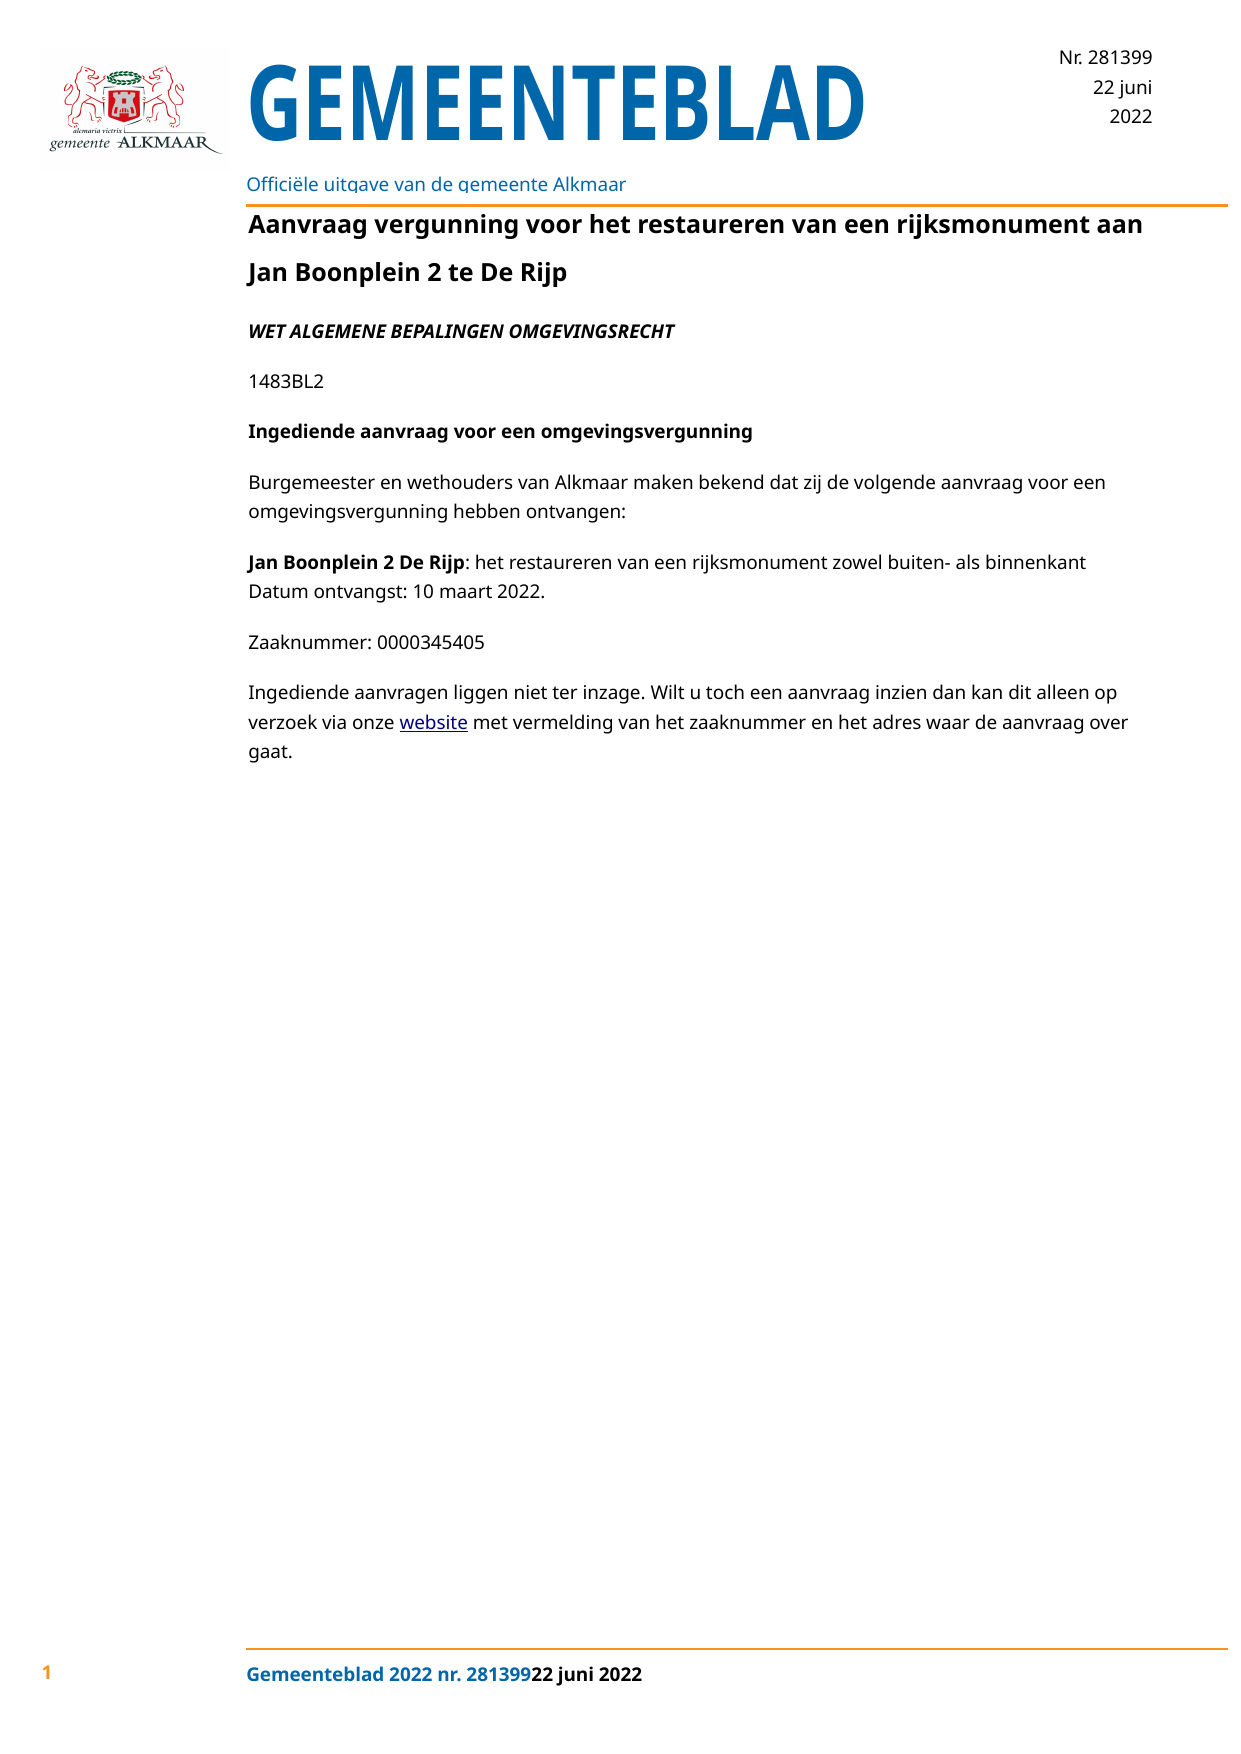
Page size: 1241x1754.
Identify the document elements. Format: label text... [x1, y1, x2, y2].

text Ingediende aanvraag voor een omgevingsvergunning [248, 419, 1152, 444]
text 1483BL2 [248, 368, 1152, 394]
text Jan Boonplein 2 De Rijp: het restaureren van een rijksmonument zowel buiten- als binnenkant Datum ontvangst: 10 maart 2022. [248, 549, 1152, 604]
text Burgemeester en wethouders van Alkmaar maken bekend dat zij de volgende aanvraag voor een omgevingsvergunning hebben ontvangen: [248, 469, 1152, 524]
text Aanvraag vergunning voor het restaureren van een rijksmonument aan Jan Boonplein 2 te De Rijp [248, 207, 1152, 288]
text Ingediende aanvragen liggen niet ter inzage. Wilt u toch een aanvraag inzien dan kan dit alleen op verzoek via onze website met vermelding van het zaaknummer en het adres waar de aanvraag over gaat. [248, 679, 1152, 764]
text Zaaknummer: 0000345405 [248, 629, 1152, 655]
text WET ALGEMENE BEPALINGEN OMGEVINGSRECHT [248, 318, 1152, 344]
picture [41, 47, 231, 172]
